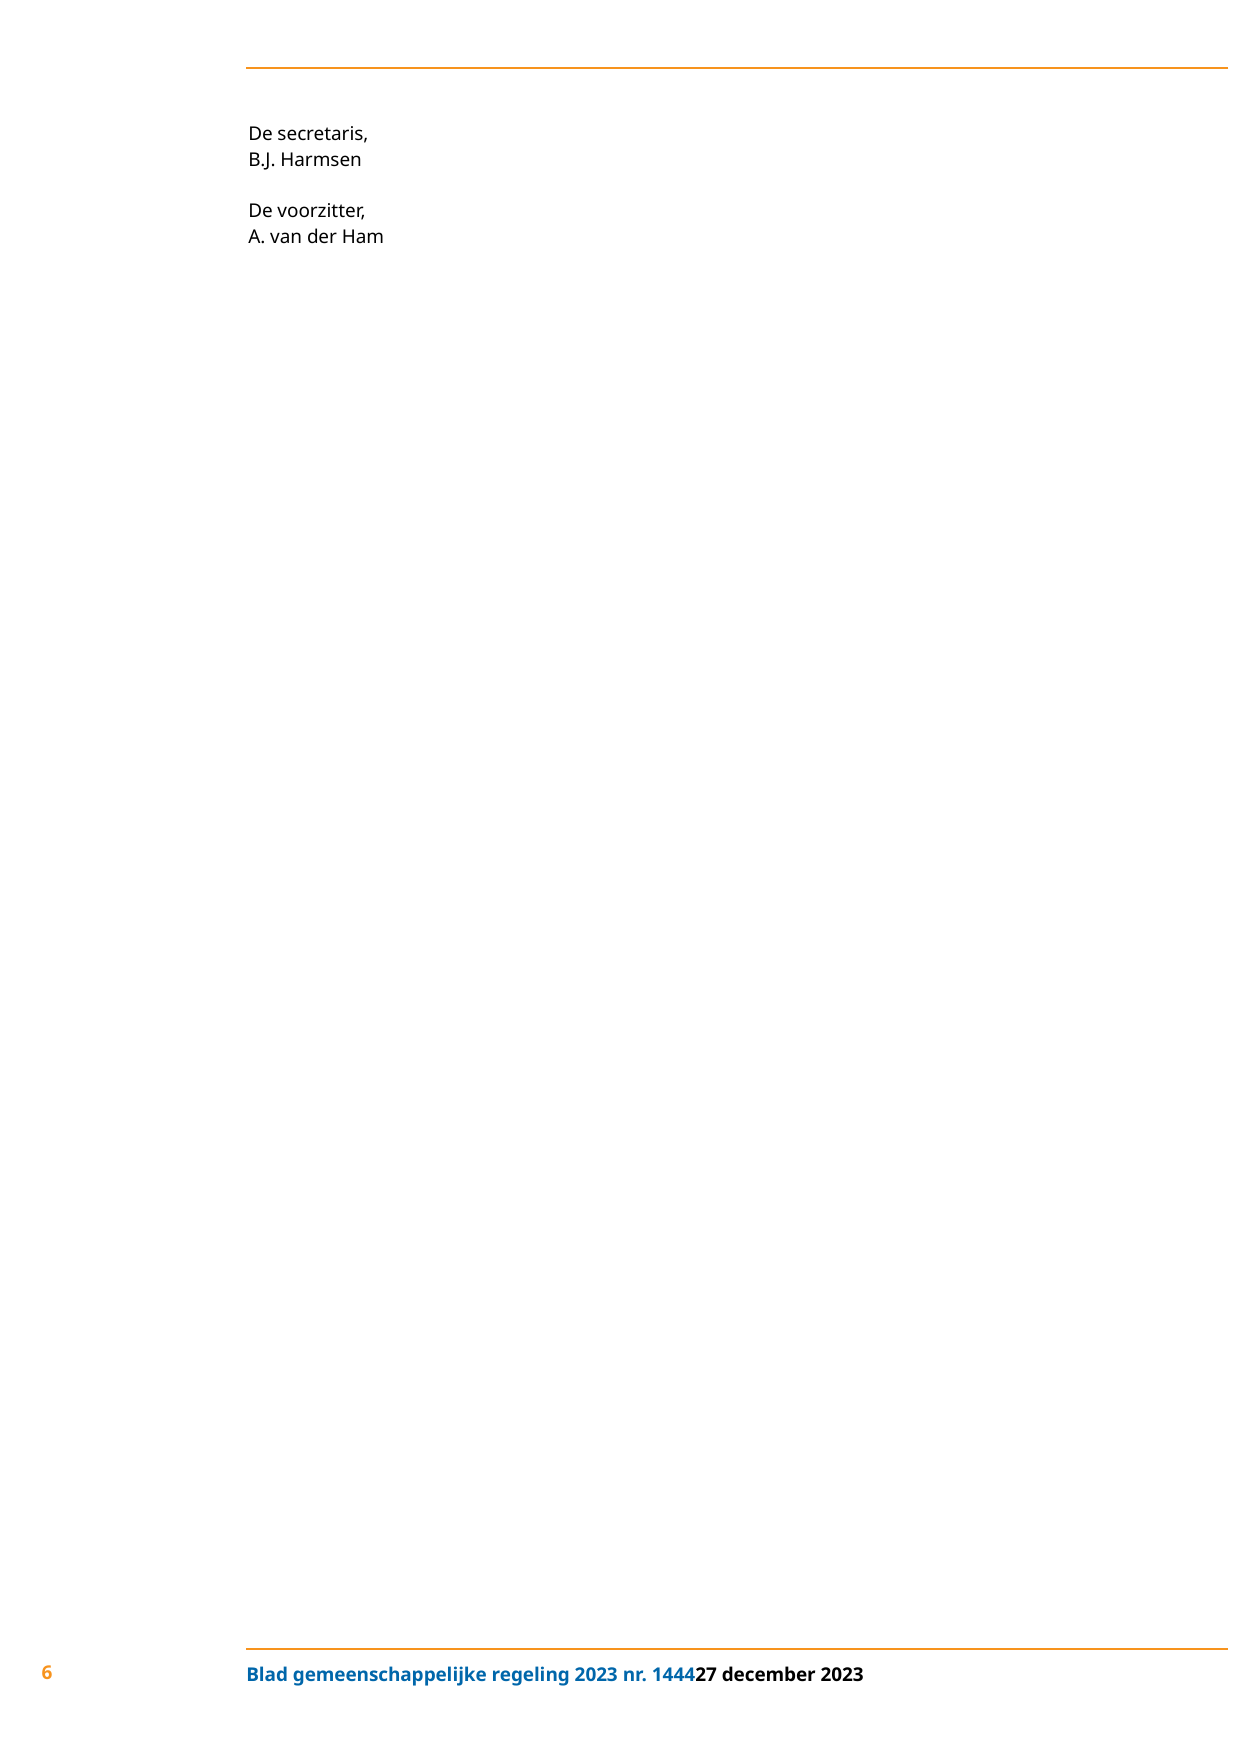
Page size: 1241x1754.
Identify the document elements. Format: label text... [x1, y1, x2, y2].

picture [41, 47, 231, 172]
text De voorzitter, [248, 198, 1152, 223]
text B.J. Harmsen [248, 146, 1152, 172]
text A. van der Ham [248, 223, 1152, 249]
text De secretaris, [248, 121, 1152, 146]
